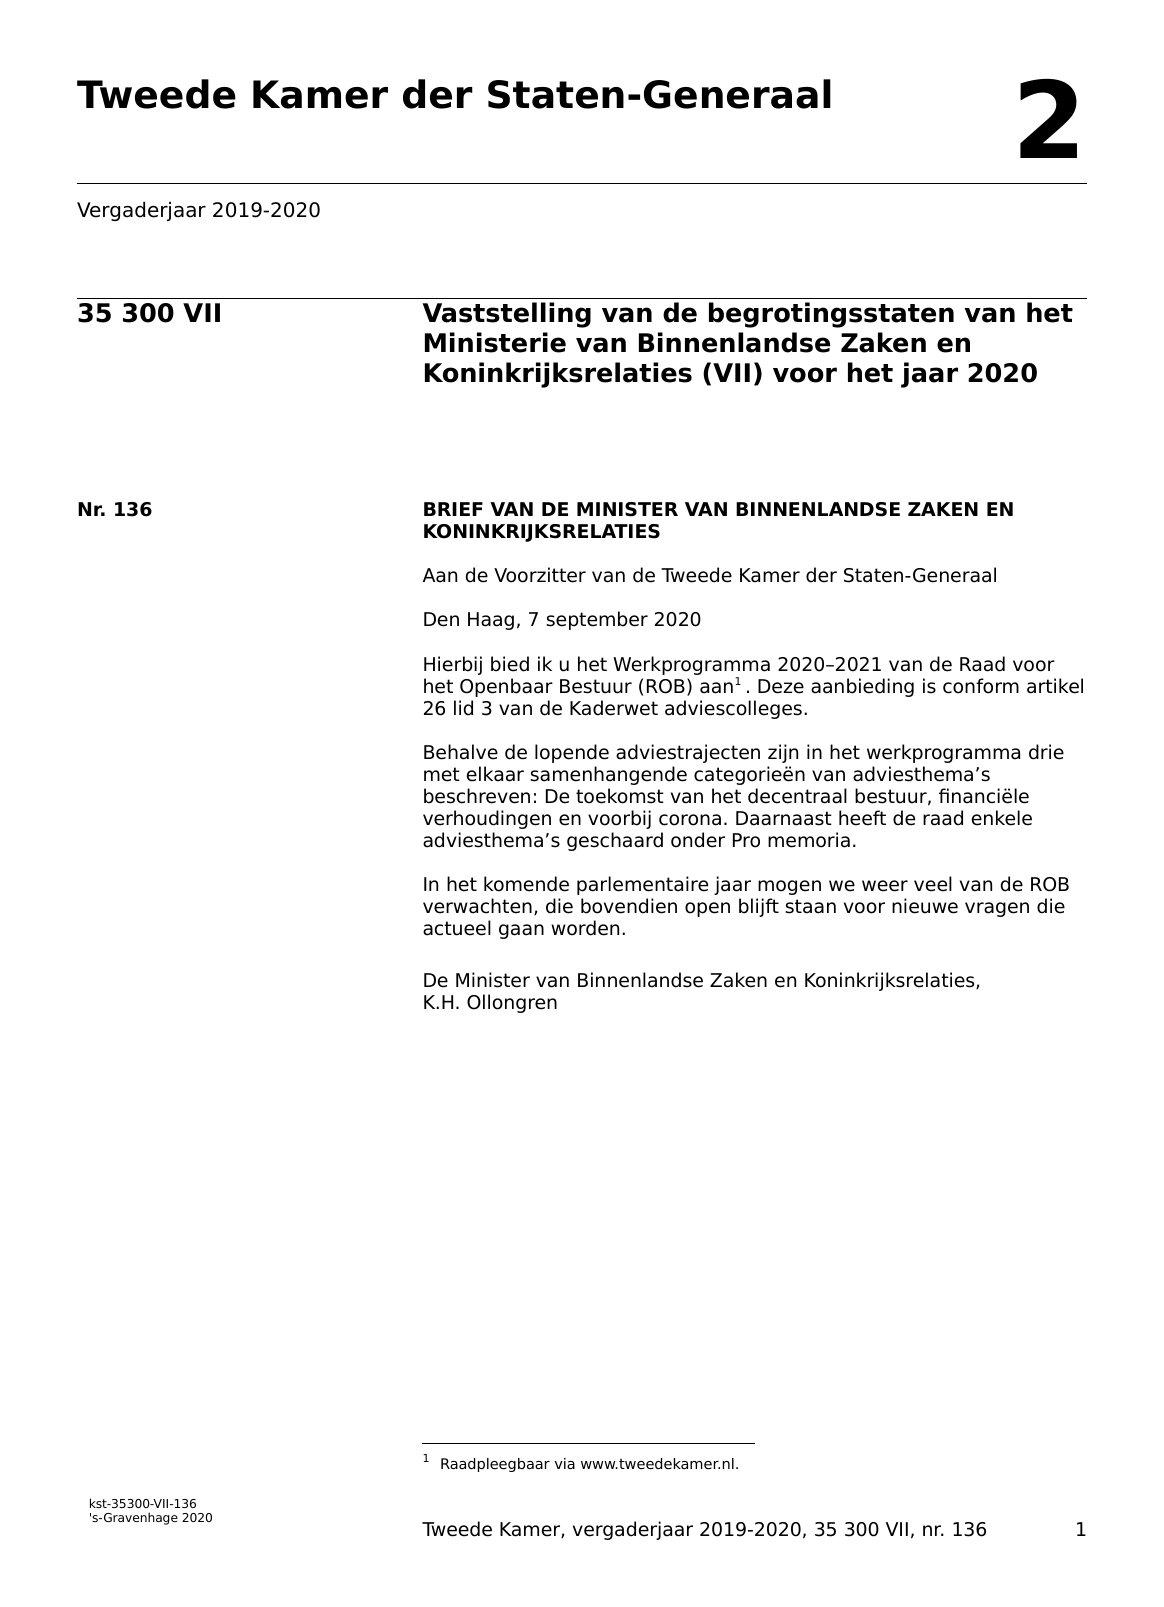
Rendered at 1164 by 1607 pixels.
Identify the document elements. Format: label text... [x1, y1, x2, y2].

table_header 2 [886, 59, 1087, 183]
subtitle Nr. 136 BRIEF VAN DE MINISTER VAN BINNENLANDSE ZAKEN EN KONINKRIJKSRELATIES [77, 499, 1087, 543]
text Hierbij bied ik u het Werkprogramma 2020–2021 van de Raad voor het Openbaar Bestuur (ROB) aan. Deze aanbieding is conform artikel 26 lid 3 van de Kaderwet adviescolleges. [422, 653, 1087, 719]
text Raadpleegbaar via www.tweedekamer.nl. [422, 1452, 1087, 1474]
text 's-Gravenhage 2020 [88, 1511, 323, 1525]
subtitle 35 300 VII Vaststelling van de begrotingsstaten van het Ministerie van Binnenlandse Zaken en Koninkrijksrelaties (VII) voor het jaar 2020 [77, 299, 1087, 388]
text In het komende parlementaire jaar mogen we weer veel van de ROB verwachten, die bovendien open blijft staan voor nieuwe vragen die actueel gaan worden. [422, 874, 1087, 940]
text De Minister van Binnenlandse Zaken en Koninkrijksrelaties, K.H. Ollongren [422, 970, 1087, 1014]
text Den Haag, 7 september 2020 [422, 609, 1087, 631]
text Aan de Voorzitter van de Tweede Kamer der Staten-Generaal [422, 565, 1087, 587]
table_header Tweede Kamer der Staten-Generaal [77, 59, 886, 183]
text Behalve de lopende adviestrajecten zijn in het werkprogramma drie met elkaar samenhangende categorieën van adviesthema’s beschreven: De toekomst van het decentraal bestuur, financiële verhoudingen en voorbij corona. Daarnaast heeft de raad enkele adviesthema’s geschaard onder Pro memoria. [422, 742, 1087, 852]
table_cell Vergaderjaar 2019-2020 [77, 184, 1087, 298]
text kst-35300-VII-136 [88, 1497, 323, 1511]
